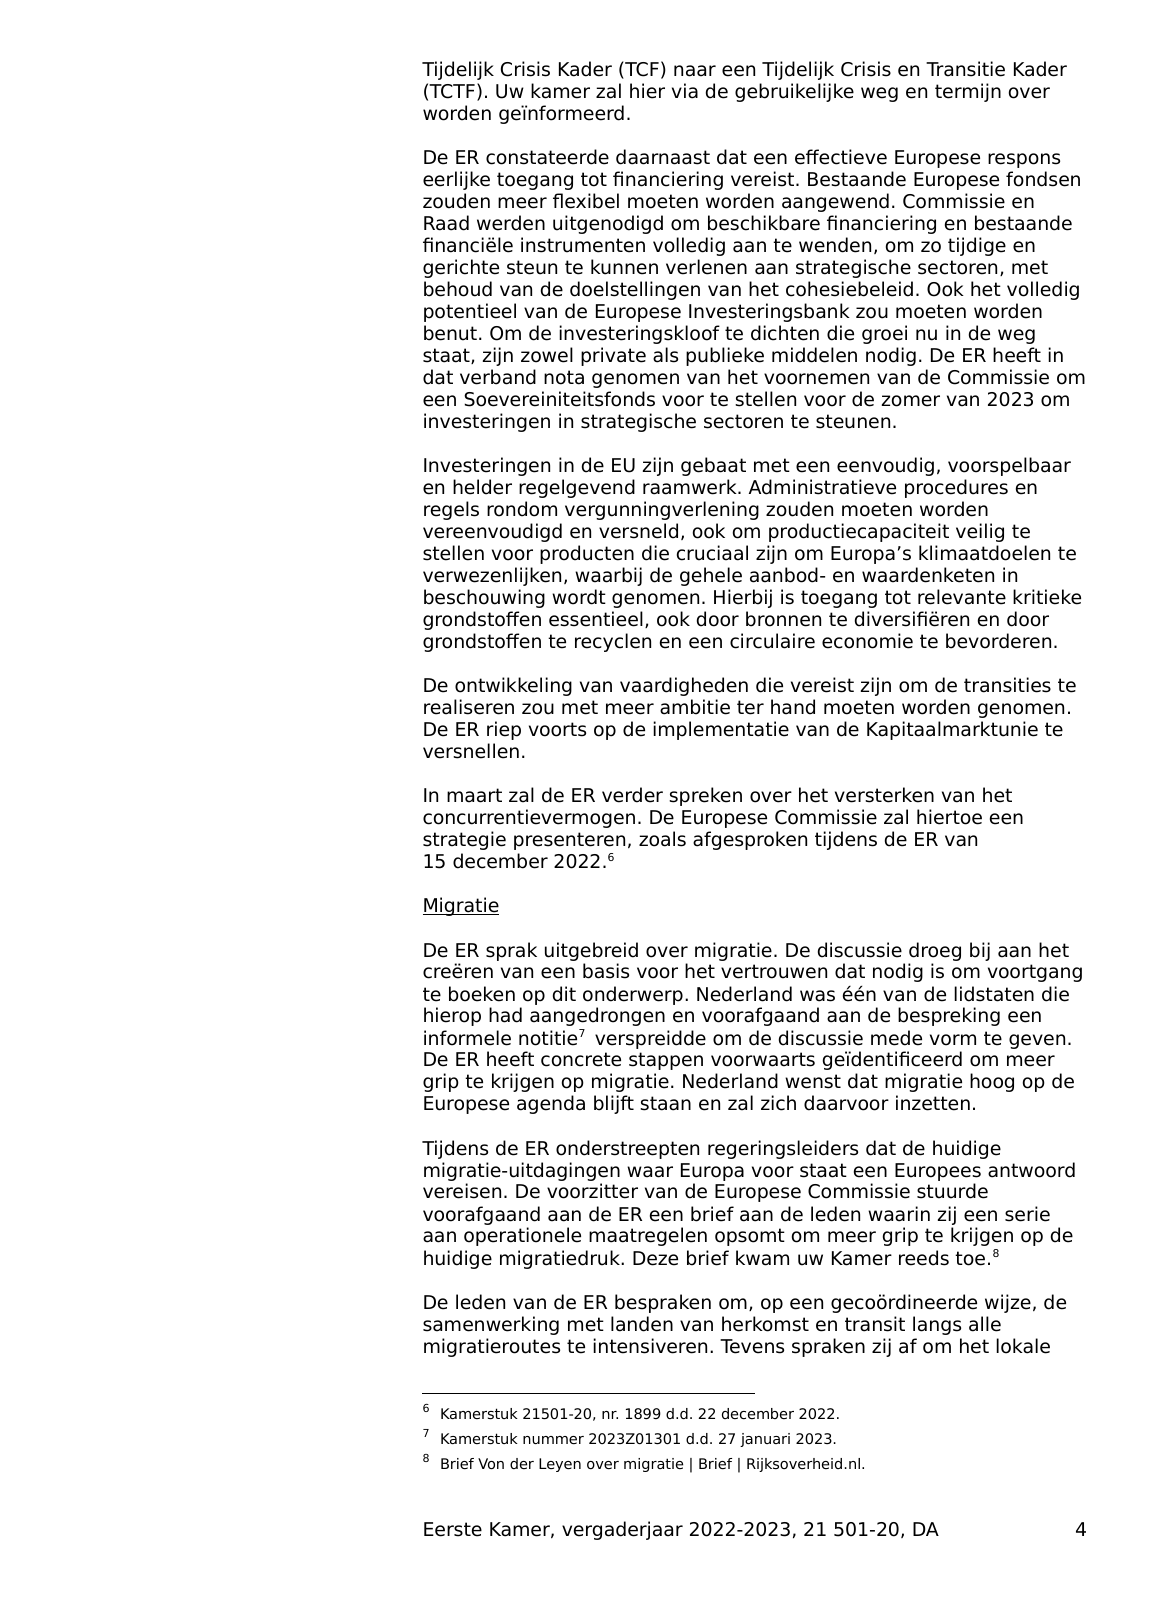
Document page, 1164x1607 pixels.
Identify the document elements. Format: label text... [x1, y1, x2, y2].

text De leden van de ER bespraken om, op een gecoördineerde wijze, de samenwerking met landen van herkomst en transit langs alle migratieroutes te intensiveren. Tevens spraken zij af om het lokale [422, 1292, 1087, 1357]
text Kamerstuk nummer 2023Z01301 d.d. 27 januari 2023. [422, 1427, 1087, 1449]
text De ER sprak uitgebreid over migratie. De discussie droeg bij aan het creëren van een basis voor het vertrouwen dat nodig is om voortgang te boeken op dit onderwerp. Nederland was één van de lidstaten die hierop had aangedrongen en voorafgaand aan de bespreking een informele notitie verspreidde om de discussie mede vorm te geven. De ER heeft concrete stappen voorwaarts geïdentificeerd om meer grip te krijgen op migratie. Nederland wenst dat migratie hoog op de Europese agenda blijft staan en zal zich daarvoor inzetten. [422, 939, 1087, 1115]
text Tijdelijk Crisis Kader (TCF) naar een Tijdelijk Crisis en Transitie Kader (TCTF). Uw kamer zal hier via de gebruikelijke weg en termijn over worden geïnformeerd. [422, 59, 1087, 125]
text Investeringen in de EU zijn gebaat met een eenvoudig, voorspelbaar en helder regelgevend raamwerk. Administratieve procedures en regels rondom vergunningverlening zouden moeten worden vereenvoudigd en versneld, ook om productiecapaciteit veilig te stellen voor producten die cruciaal zijn om Europa’s klimaatdoelen te verwezenlijken, waarbij de gehele aanbod- en waardenketen in beschouwing wordt genomen. Hierbij is toegang tot relevante kritieke grondstoffen essentieel, ook door bronnen te diversifiëren en door grondstoffen te recyclen en een circulaire economie te bevorderen. [422, 455, 1087, 653]
text Brief Von der Leyen over migratie | Brief | Rijksoverheid.nl. [422, 1452, 1087, 1474]
text De ontwikkeling van vaardigheden die vereist zijn om de transities te realiseren zou met meer ambitie ter hand moeten worden genomen. De ER riep voorts op de implementatie van de Kapitaalmarktunie te versnellen. [422, 675, 1087, 763]
text Kamerstuk 21501-20, nr. 1899 d.d. 22 december 2022. [422, 1402, 1087, 1424]
subtitle Migratie [422, 895, 1087, 917]
text In maart zal de ER verder spreken over het versterken van het concurrentievermogen. De Europese Commissie zal hiertoe een strategie presenteren, zoals afgesproken tijdens de ER van 15 december 2022. [422, 785, 1087, 873]
text De ER constateerde daarnaast dat een effectieve Europese respons eerlijke toegang tot financiering vereist. Bestaande Europese fondsen zouden meer flexibel moeten worden aangewend. Commissie en Raad werden uitgenodigd om beschikbare financiering en bestaande financiële instrumenten volledig aan te wenden, om zo tijdige en gerichte steun te kunnen verlenen aan strategische sectoren, met behoud van de doelstellingen van het cohesiebeleid. Ook het volledig potentieel van de Europese Investeringsbank zou moeten worden benut. Om de investeringskloof te dichten die groei nu in de weg staat, zijn zowel private als publieke middelen nodig. De ER heeft in dat verband nota genomen van het voornemen van de Commissie om een Soevereiniteitsfonds voor te stellen voor de zomer van 2023 om investeringen in strategische sectoren te steunen. [422, 147, 1087, 433]
text Tijdens de ER onderstreepten regeringsleiders dat de huidige migratie-uitdagingen waar Europa voor staat een Europees antwoord vereisen. De voorzitter van de Europese Commissie stuurde voorafgaand aan de ER een brief aan de leden waarin zij een serie aan operationele maatregelen opsomt om meer grip te krijgen op de huidige migratiedruk. Deze brief kwam uw Kamer reeds toe. [422, 1137, 1087, 1269]
